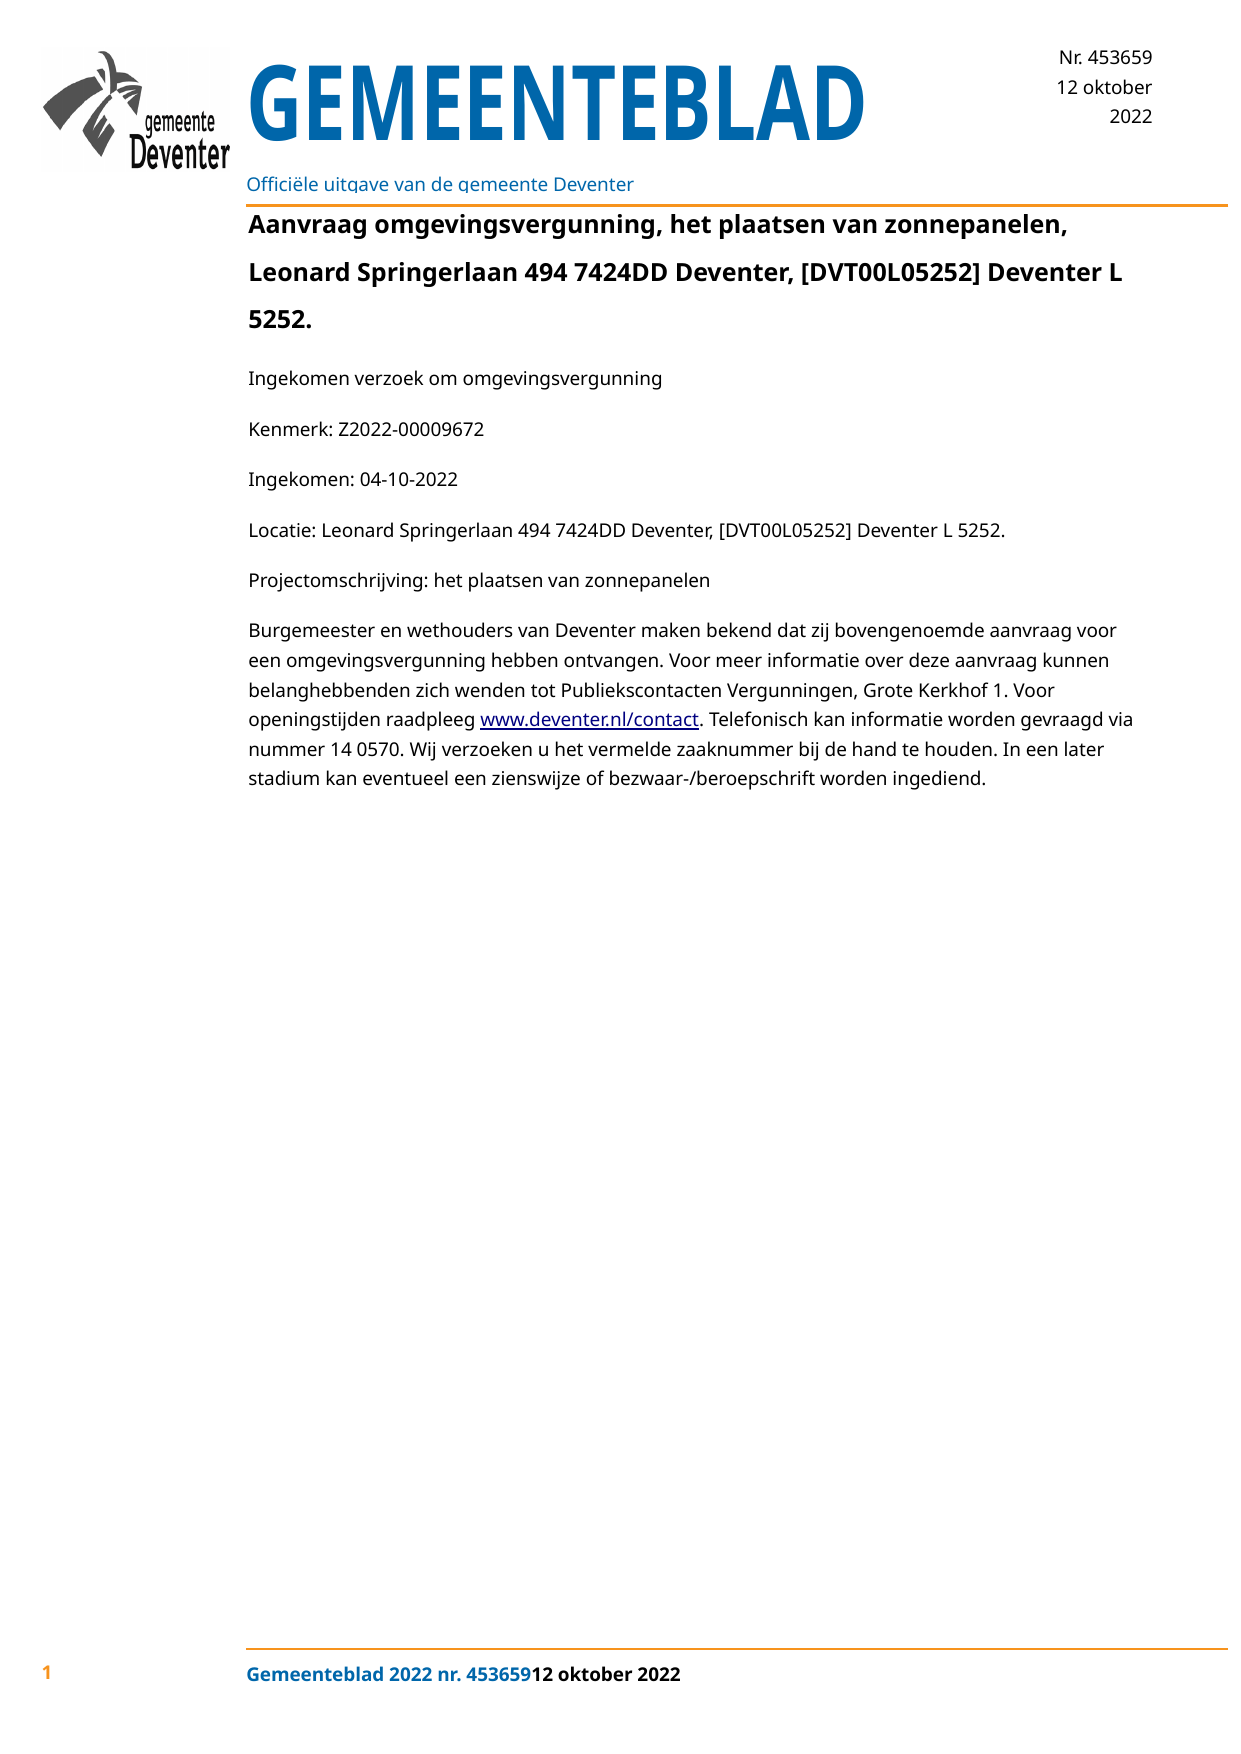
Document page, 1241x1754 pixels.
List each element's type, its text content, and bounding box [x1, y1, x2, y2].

text Projectomschrijving: het plaatsen van zonnepanelen [248, 567, 1152, 593]
text Aanvraag omgevingsvergunning, het plaatsen van zonnepanelen, Leonard Springerlaan 494 7424DD Deventer, [DVT00L05252] Deventer L 5252. [248, 207, 1152, 336]
text Burgemeester en wethouders van Deventer maken bekend dat zij bovengenoemde aanvraag voor een omgevingsvergunning hebben ontvangen. Voor meer informatie over deze aanvraag kunnen belanghebbenden zich wenden tot Publiekscontacten Vergunningen, Grote Kerkhof 1. Voor openingstijden raadpleeg www.deventer.nl/contact. Telefonisch kan informatie worden gevraagd via nummer 14 0570. Wij verzoeken u het vermelde zaaknummer bij de hand te houden. In een later stadium kan eventueel een zienswijze of bezwaar-/beroepschrift worden ingediend. [248, 618, 1152, 791]
text Ingekomen: 04-10-2022 [248, 466, 1152, 492]
picture [41, 47, 231, 172]
text Locatie: Leonard Springerlaan 494 7424DD Deventer, [DVT00L05252] Deventer L 5252. [248, 517, 1152, 542]
text Kenmerk: Z2022-00009672 [248, 416, 1152, 442]
text Ingekomen verzoek om omgevingsvergunning [248, 366, 1152, 391]
